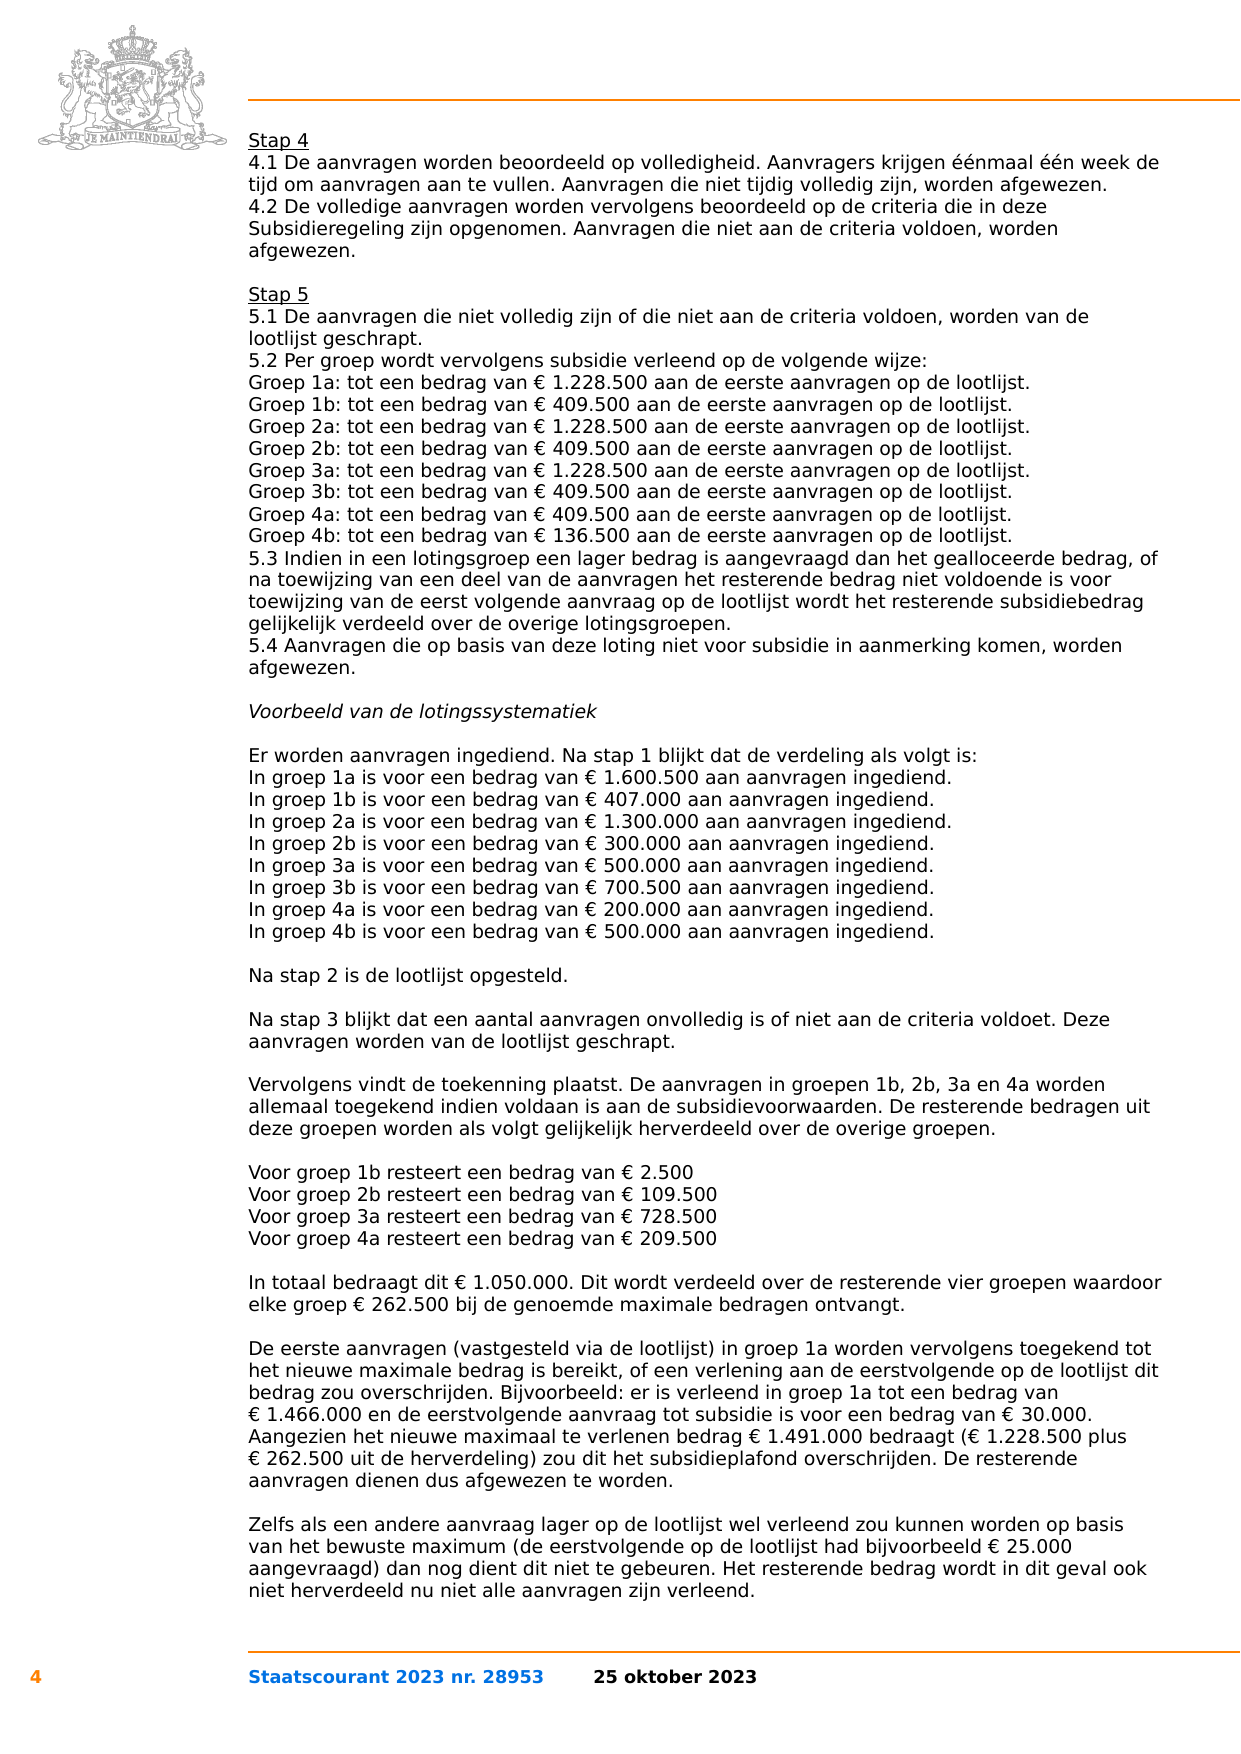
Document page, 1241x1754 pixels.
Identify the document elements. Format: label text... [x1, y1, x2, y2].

picture [38, 25, 227, 150]
text Voor groep 2b resteert een bedrag van € 109.500 [248, 1184, 1163, 1206]
subtitle Stap 5 [248, 284, 1163, 306]
subtitle Voorbeeld van de lotingssystematiek [248, 701, 1163, 723]
text In totaal bedraagt dit € 1.050.000. Dit wordt verdeeld over de resterende vier groepen waardoor elke groep € 262.500 bij de genoemde maximale bedragen ontvangt. [248, 1272, 1163, 1316]
text Vervolgens vindt de toekenning plaatst. De aanvragen in groepen 1b, 2b, 3a en 4a worden allemaal toegekend indien voldaan is aan de subsidievoorwaarden. De resterende bedragen uit deze groepen worden als volgt gelijkelijk herverdeeld over de overige groepen. [248, 1074, 1163, 1140]
text In groep 2a is voor een bedrag van € 1.300.000 aan aanvragen ingediend. [248, 811, 1163, 833]
text Voor groep 1b resteert een bedrag van € 2.500 [248, 1162, 1163, 1184]
text Groep 1a: tot een bedrag van € 1.228.500 aan de eerste aanvragen op de lootlijst. [248, 372, 1163, 393]
text In groep 4a is voor een bedrag van € 200.000 aan aanvragen ingediend. [248, 899, 1163, 921]
text Na stap 2 is de lootlijst opgesteld. [248, 965, 1163, 987]
text De eerste aanvragen (vastgesteld via de lootlijst) in groep 1a worden vervolgens toegekend tot het nieuwe maximale bedrag is bereikt, of een verlening aan de eerstvolgende op de lootlijst dit bedrag zou overschrijden. Bijvoorbeeld: er is verleend in groep 1a tot een bedrag van € 1.466.000 en de eerstvolgende aanvraag tot subsidie is voor een bedrag van € 30.000. Aangezien het nieuwe maximaal te verlenen bedrag € 1.491.000 bedraagt (€ 1.228.500 plus € 262.500 uit de herverdeling) zou dit het subsidieplafond overschrijden. De resterende aanvragen dienen dus afgewezen te worden. [248, 1338, 1163, 1492]
text In groep 3b is voor een bedrag van € 700.500 aan aanvragen ingediend. [248, 877, 1163, 899]
text 5.2 Per groep wordt vervolgens subsidie verleend op de volgende wijze: [248, 349, 1163, 372]
text In groep 3a is voor een bedrag van € 500.000 aan aanvragen ingediend. [248, 855, 1163, 877]
text Groep 3a: tot een bedrag van € 1.228.500 aan de eerste aanvragen op de lootlijst. [248, 459, 1163, 481]
text 5.4 Aanvragen die op basis van deze loting niet voor subsidie in aanmerking komen, worden afgewezen. [248, 635, 1163, 679]
text In groep 1b is voor een bedrag van € 407.000 aan aanvragen ingediend. [248, 789, 1163, 811]
text 4.2 De volledige aanvragen worden vervolgens beoordeeld op de criteria die in deze Subsidieregeling zijn opgenomen. Aanvragen die niet aan de criteria voldoen, worden afgewezen. [248, 196, 1163, 262]
text Groep 3b: tot een bedrag van € 409.500 aan de eerste aanvragen op de lootlijst. [248, 481, 1163, 503]
text Groep 4a: tot een bedrag van € 409.500 aan de eerste aanvragen op de lootlijst. [248, 503, 1163, 525]
subtitle Stap 4 [248, 130, 1163, 152]
text Voor groep 4a resteert een bedrag van € 209.500 [248, 1228, 1163, 1250]
text Voor groep 3a resteert een bedrag van € 728.500 [248, 1206, 1163, 1228]
text In groep 1a is voor een bedrag van € 1.600.500 aan aanvragen ingediend. [248, 767, 1163, 789]
text Er worden aanvragen ingediend. Na stap 1 blijkt dat de verdeling als volgt is: [248, 745, 1163, 767]
text In groep 4b is voor een bedrag van € 500.000 aan aanvragen ingediend. [248, 921, 1163, 943]
text In groep 2b is voor een bedrag van € 300.000 aan aanvragen ingediend. [248, 833, 1163, 855]
text Groep 4b: tot een bedrag van € 136.500 aan de eerste aanvragen op de lootlijst. [248, 525, 1163, 547]
text Groep 2a: tot een bedrag van € 1.228.500 aan de eerste aanvragen op de lootlijst. [248, 416, 1163, 437]
text Groep 2b: tot een bedrag van € 409.500 aan de eerste aanvragen op de lootlijst. [248, 437, 1163, 459]
text Zelfs als een andere aanvraag lager op de lootlijst wel verleend zou kunnen worden op basis van het bewuste maximum (de eerstvolgende op de lootlijst had bijvoorbeeld € 25.000 aangevraagd) dan nog dient dit niet te gebeuren. Het resterende bedrag wordt in dit geval ook niet herverdeeld nu niet alle aanvragen zijn verleend. [248, 1513, 1163, 1601]
text 5.3 Indien in een lotingsgroep een lager bedrag is aangevraagd dan het gealloceerde bedrag, of na toewijzing van een deel van de aanvragen het resterende bedrag niet voldoende is voor toewijzing van de eerst volgende aanvraag op de lootlijst wordt het resterende subsidiebedrag gelijkelijk verdeeld over de overige lotingsgroepen. [248, 547, 1163, 635]
text Groep 1b: tot een bedrag van € 409.500 aan de eerste aanvragen op de lootlijst. [248, 393, 1163, 416]
text Na stap 3 blijkt dat een aantal aanvragen onvolledig is of niet aan de criteria voldoet. Deze aanvragen worden van de lootlijst geschrapt. [248, 1008, 1163, 1052]
text 4.1 De aanvragen worden beoordeeld op volledigheid. Aanvragers krijgen éénmaal één week de tijd om aanvragen aan te vullen. Aanvragen die niet tijdig volledig zijn, worden afgewezen. [248, 152, 1163, 196]
text 5.1 De aanvragen die niet volledig zijn of die niet aan de criteria voldoen, worden van de lootlijst geschrapt. [248, 306, 1163, 349]
